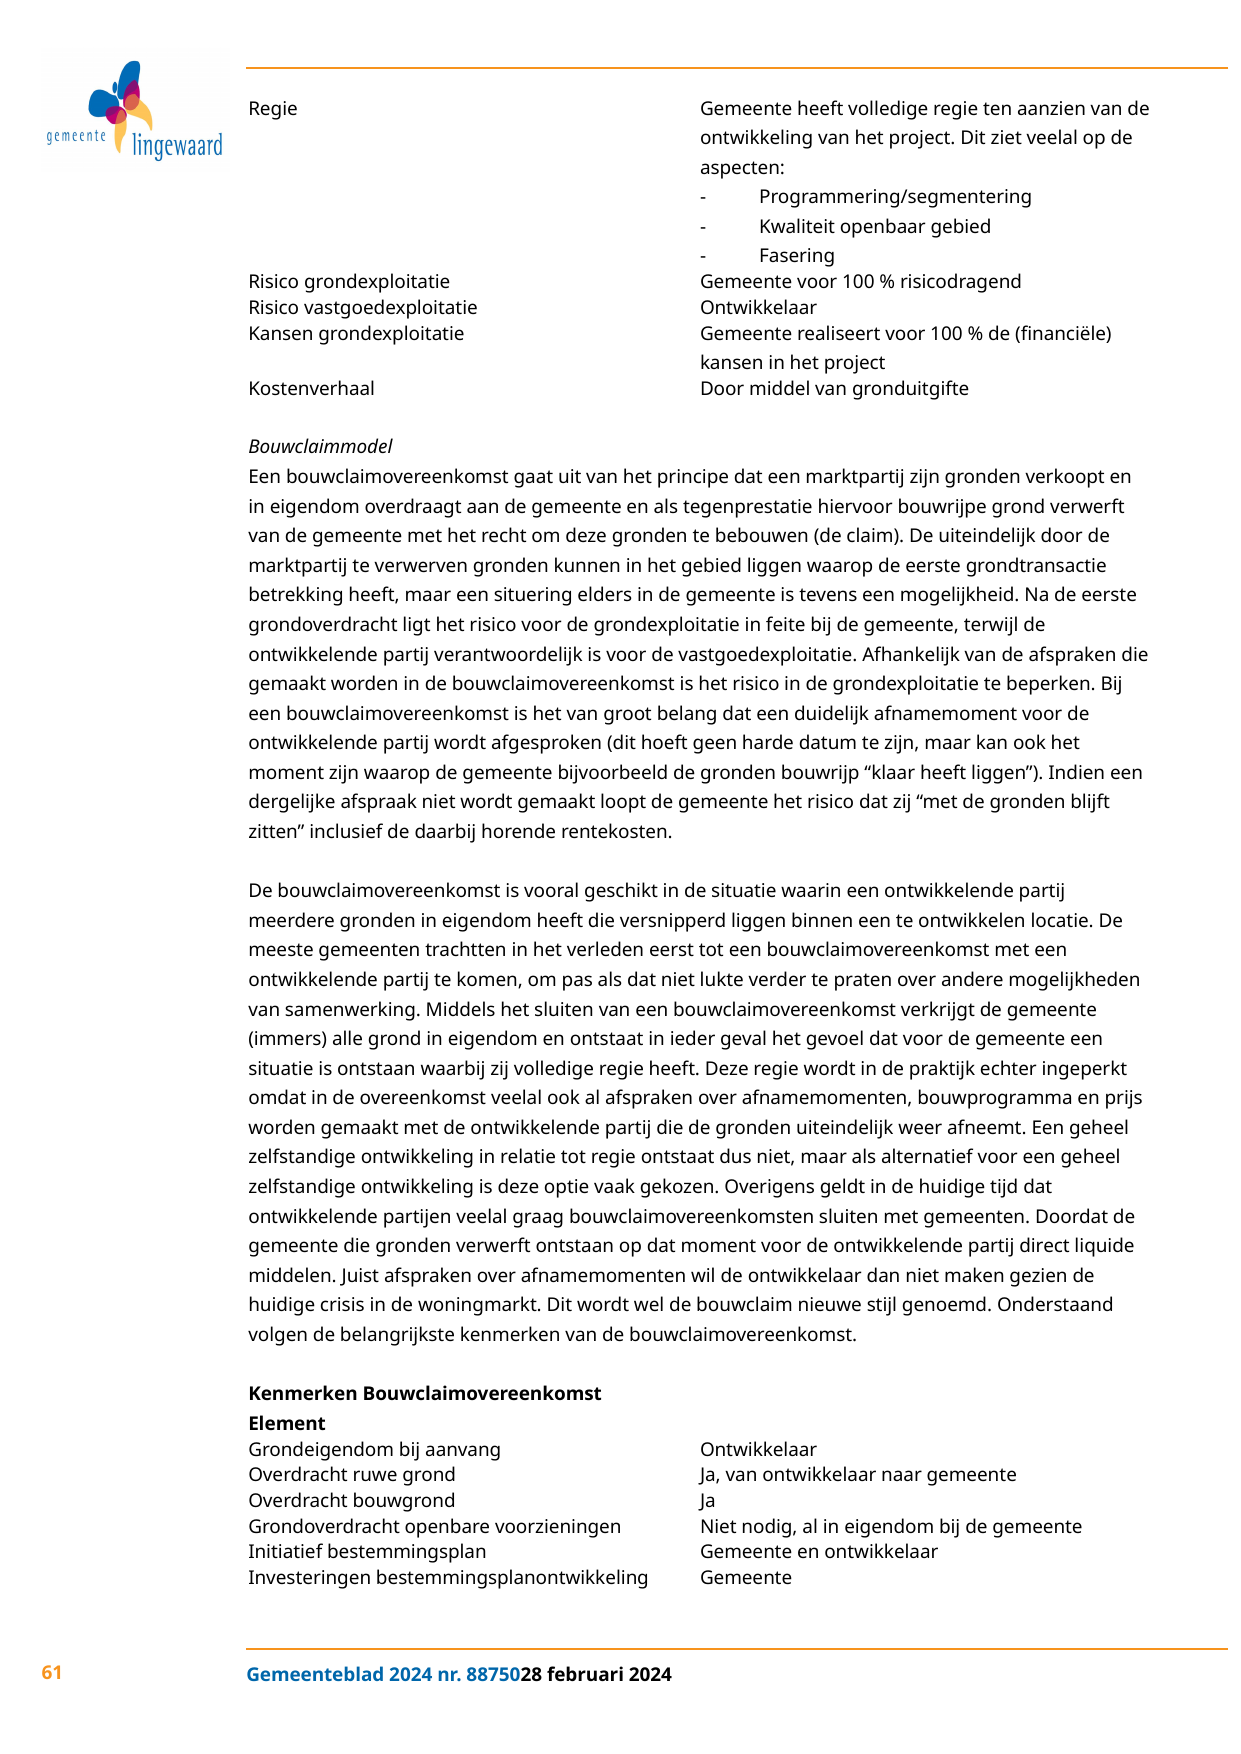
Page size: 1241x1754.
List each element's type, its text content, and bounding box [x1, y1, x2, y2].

table_header [700, 1410, 1152, 1436]
table_cell Risico vastgoedexploitatie [248, 294, 700, 320]
table_cell Gemeente realiseert voor 100 % de (financiële) kansen in het project [700, 320, 1152, 375]
table_cell Overdracht ruwe grond [248, 1462, 700, 1487]
table_cell Ja, van ontwikkelaar naar gemeente [700, 1462, 1152, 1487]
table_cell Regie [248, 95, 700, 268]
text Kenmerken Bouwclaimovereenkomst [248, 1380, 1152, 1406]
table_cell Grondeigendom bij aanvang [248, 1436, 700, 1462]
table_cell Gemeente en ontwikkelaar [700, 1539, 1152, 1564]
table_cell Grondoverdracht openbare voorzieningen [248, 1513, 700, 1539]
text Bouwclaimmodel [248, 434, 1152, 459]
table_cell Risico grondexploitatie [248, 269, 700, 294]
picture [41, 47, 231, 172]
table_cell Initiatief bestemmingsplan [248, 1539, 700, 1564]
table_cell Kansen grondexploitatie [248, 320, 700, 375]
table_cell Door middel van gronduitgifte [700, 375, 1152, 401]
table_cell Gemeente voor 100 % risicodragend [700, 269, 1152, 294]
table_cell Gemeente heeft volledige regie ten aanzien van de ontwikkeling van het project. Dit ziet veelal op de aspecten: Programmering/segmentering Kwaliteit openbaar gebied Fasering [700, 95, 1152, 268]
table_cell Kostenverhaal [248, 375, 700, 401]
table_cell Ontwikkelaar [700, 1436, 1152, 1462]
table_header Element [248, 1410, 700, 1436]
table_cell Ontwikkelaar [700, 294, 1152, 320]
text De bouwclaimovereenkomst is vooral geschikt in de situatie waarin een ontwikkelende partij meerdere gronden in eigendom heeft die versnipperd liggen binnen een te ontwikkelen locatie. De meeste gemeenten trachtten in het verleden eerst tot een bouwclaimovereenkomst met een ontwikkelende partij te komen, om pas als dat niet lukte verder te praten over andere mogelijkheden van samenwerking. Middels het sluiten van een bouwclaimovereenkomst verkrijgt de gemeente (immers) alle grond in eigendom en ontstaat in ieder geval het gevoel dat voor de gemeente een situatie is ontstaan waarbij zij volledige regie heeft. Deze regie wordt in de praktijk echter ingeperkt omdat in de overeenkomst veelal ook al afspraken over afnamemomenten, bouwprogramma en prijs worden gemaakt met de ontwikkelende partij die de gronden uiteindelijk weer afneemt. Een geheel zelfstandige ontwikkeling in relatie tot regie ontstaat dus niet, maar als alternatief voor een geheel zelfstandige ontwikkeling is deze optie vaak gekozen. Overigens geldt in de huidige tijd dat ontwikkelende partijen veelal graag bouwclaimovereenkomsten sluiten met gemeenten. Doordat de gemeente die gronden verwerft ontstaan op dat moment voor de ontwikkelende partij direct liquide middelen. Juist afspraken over afnamemomenten wil de ontwikkelaar dan niet maken gezien de huidige crisis in de woningmarkt. Dit wordt wel de bouwclaim nieuwe stijl genoemd. Onderstaand volgen de belangrijkste kenmerken van de bouwclaimovereenkomst. [248, 877, 1152, 1347]
table_cell Gemeente [700, 1565, 1152, 1590]
table_cell Niet nodig, al in eigendom bij de gemeente [700, 1513, 1152, 1539]
table_cell Overdracht bouwgrond [248, 1487, 700, 1513]
table_cell Ja [700, 1487, 1152, 1513]
text Een bouwclaimovereenkomst gaat uit van het principe dat een marktpartij zijn gronden verkoopt en in eigendom overdraagt aan de gemeente en als tegenprestatie hiervoor bouwrijpe grond verwerft van de gemeente met het recht om deze gronden te bebouwen (de claim). De uiteindelijk door de marktpartij te verwerven gronden kunnen in het gebied liggen waarop de eerste grondtransactie betrekking heeft, maar een situering elders in de gemeente is tevens een mogelijkheid. Na de eerste grondoverdracht ligt het risico voor de grondexploitatie in feite bij de gemeente, terwijl de ontwikkelende partij verantwoordelijk is voor de vastgoedexploitatie. Afhankelijk van de afspraken die gemaakt worden in de bouwclaimovereenkomst is het risico in de grondexploitatie te beperken. Bij een bouwclaimovereenkomst is het van groot belang dat een duidelijk afnamemoment voor de ontwikkelende partij wordt afgesproken (dit hoeft geen harde datum te zijn, maar kan ook het moment zijn waarop de gemeente bijvoorbeeld de gronden bouwrijp “klaar heeft liggen”). Indien een dergelijke afspraak niet wordt gemaakt loopt de gemeente het risico dat zij “met de gronden blijft zitten” inclusief de daarbij horende rentekosten. [248, 463, 1152, 844]
table_cell Investeringen bestemmingsplanontwikkeling [248, 1565, 700, 1590]
